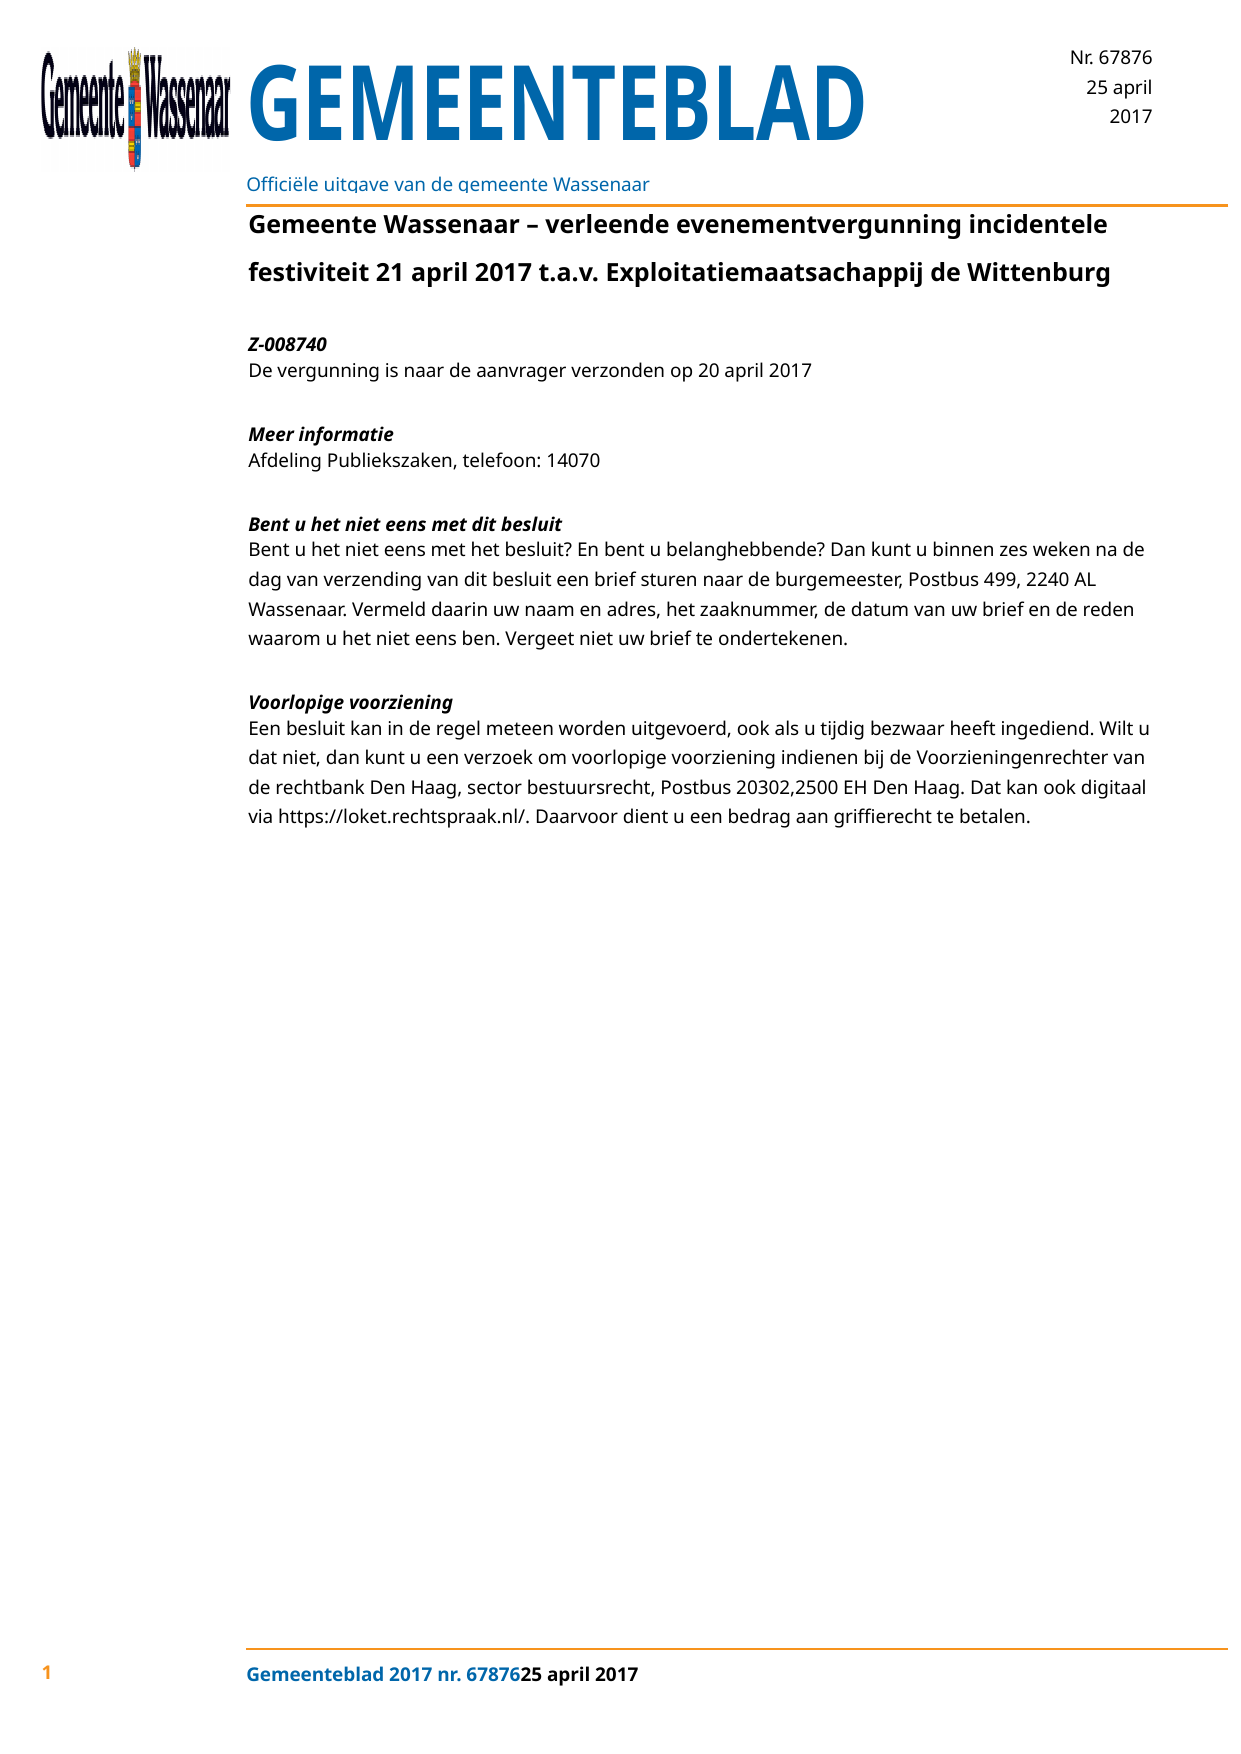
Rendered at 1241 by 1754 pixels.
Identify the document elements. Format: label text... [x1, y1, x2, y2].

text Bent u het niet eens met dit besluit [248, 511, 1152, 537]
text Z-008740 [248, 331, 1152, 357]
text Afdeling Publiekszaken, telefoon: 14070 [248, 447, 1152, 473]
text Voorlopige voorziening [248, 689, 1152, 715]
picture [41, 47, 231, 172]
text De vergunning is naar de aanvrager verzonden op 20 april 2017 [248, 357, 1152, 383]
text Een besluit kan in de regel meteen worden uitgevoerd, ook als u tijdig bezwaar heeft ingediend. Wilt u dat niet, dan kunt u een verzoek om voorlopige voorziening indienen bij de Voorzieningenrechter van de rechtbank Den Haag, sector bestuursrecht, Postbus 20302,2500 EH Den Haag. Dat kan ook digitaal via https://loket.rechtspraak.nl/. Daarvoor dient u een bedrag aan griffierecht te betalen. [248, 715, 1152, 829]
text Gemeente Wassenaar – verleende evenementvergunning incidentele festiviteit 21 april 2017 t.a.v. Exploitatiemaatsachappij de Wittenburg [248, 207, 1152, 288]
text Bent u het niet eens met het besluit? En bent u belanghebbende? Dan kunt u binnen zes weken na de dag van verzending van dit besluit een brief sturen naar de burgemeester, Postbus 499, 2240 AL Wassenaar. Vermeld daarin uw naam en adres, het zaaknummer, de datum van uw brief en de reden waarom u het niet eens ben. Vergeet niet uw brief te ondertekenen. [248, 537, 1152, 651]
text Meer informatie [248, 421, 1152, 447]
